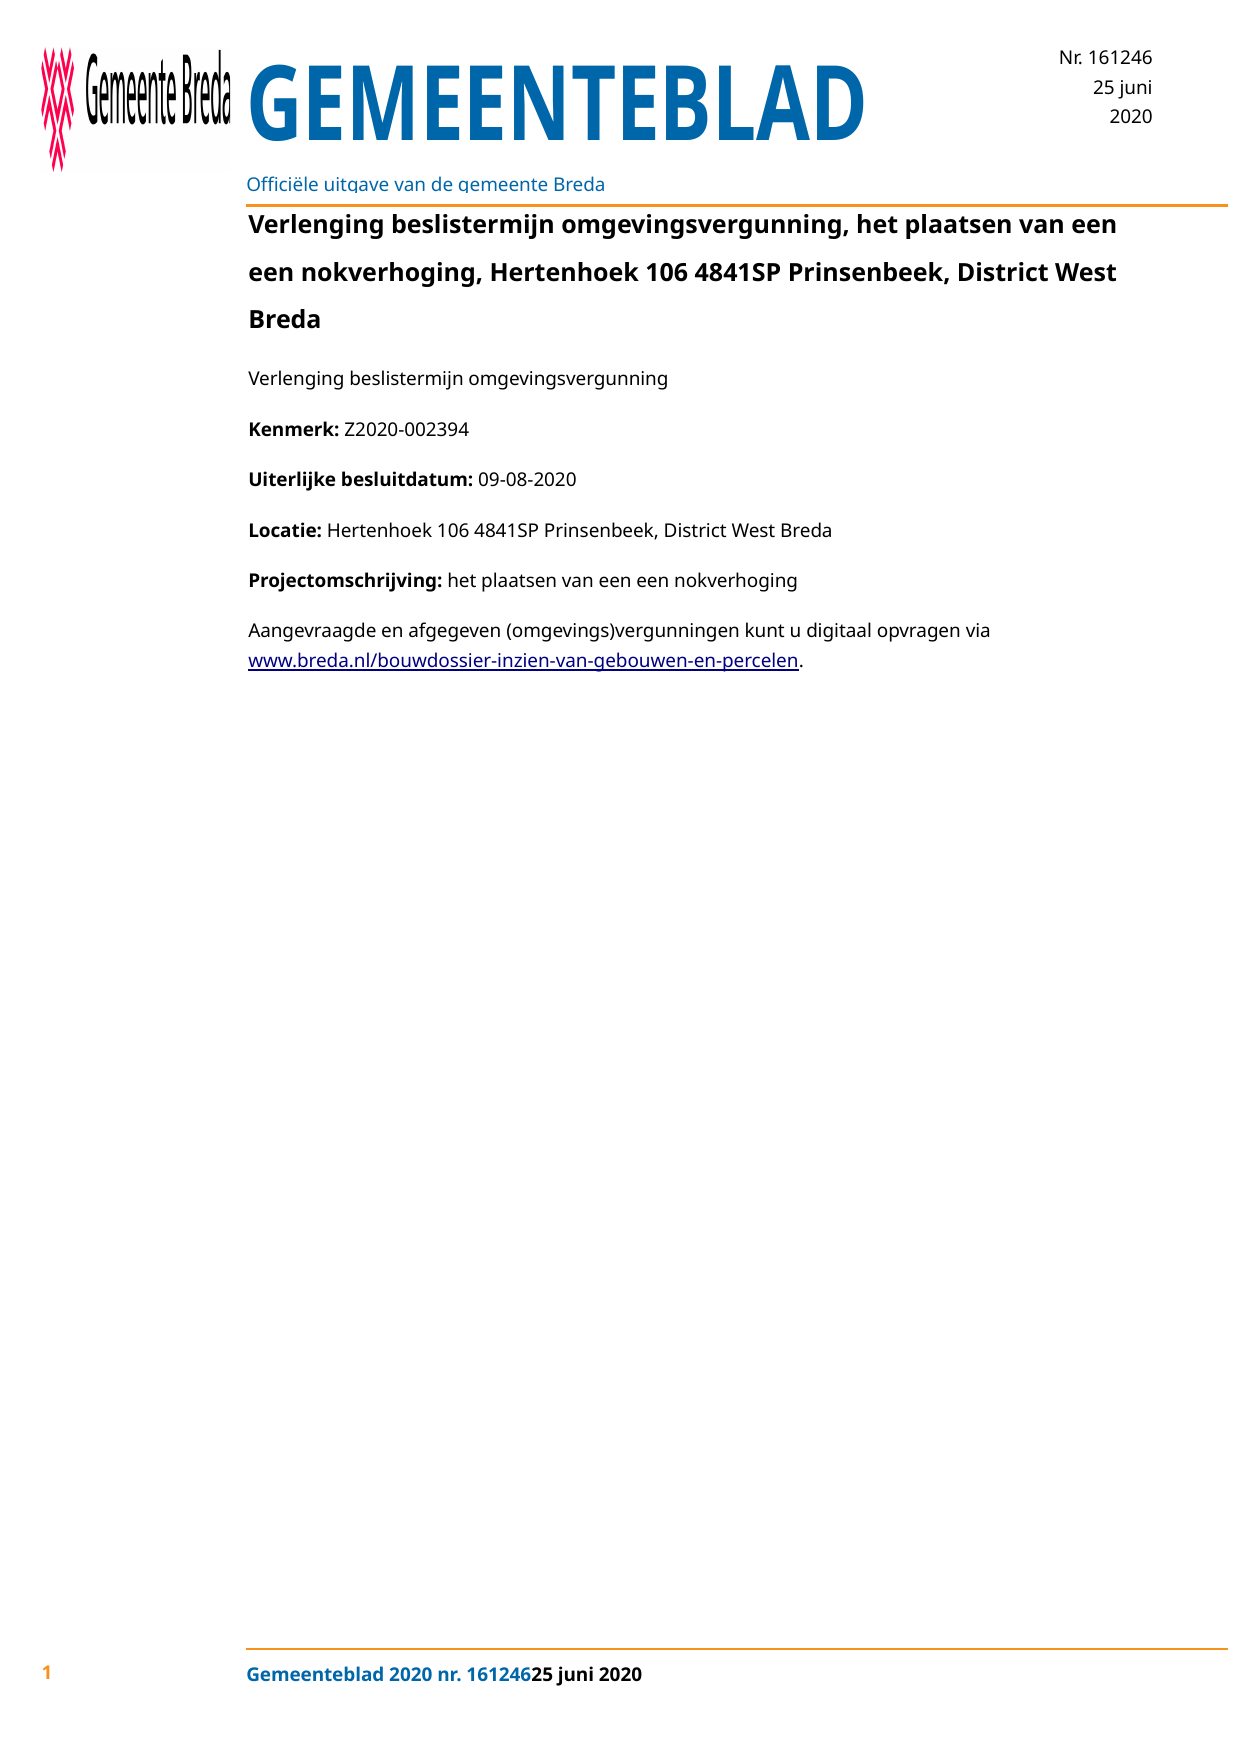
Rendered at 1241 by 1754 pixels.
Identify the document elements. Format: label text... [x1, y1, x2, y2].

text Verlenging beslistermijn omgevingsvergunning, het plaatsen van een een nokverhoging, Hertenhoek 106 4841SP Prinsenbeek, District West Breda [248, 207, 1152, 336]
text Aangevraagde en afgegeven (omgevings)vergunningen kunt u digitaal opvragen via www.breda.nl/bouwdossier-inzien-van-gebouwen-en-percelen. [248, 618, 1152, 673]
text Projectomschrijving: het plaatsen van een een nokverhoging [248, 567, 1152, 593]
text Verlenging beslistermijn omgevingsvergunning [248, 366, 1152, 391]
text Locatie: Hertenhoek 106 4841SP Prinsenbeek, District West Breda [248, 517, 1152, 542]
text Uiterlijke besluitdatum: 09-08-2020 [248, 466, 1152, 492]
picture [41, 47, 231, 172]
text Kenmerk: Z2020-002394 [248, 416, 1152, 442]
